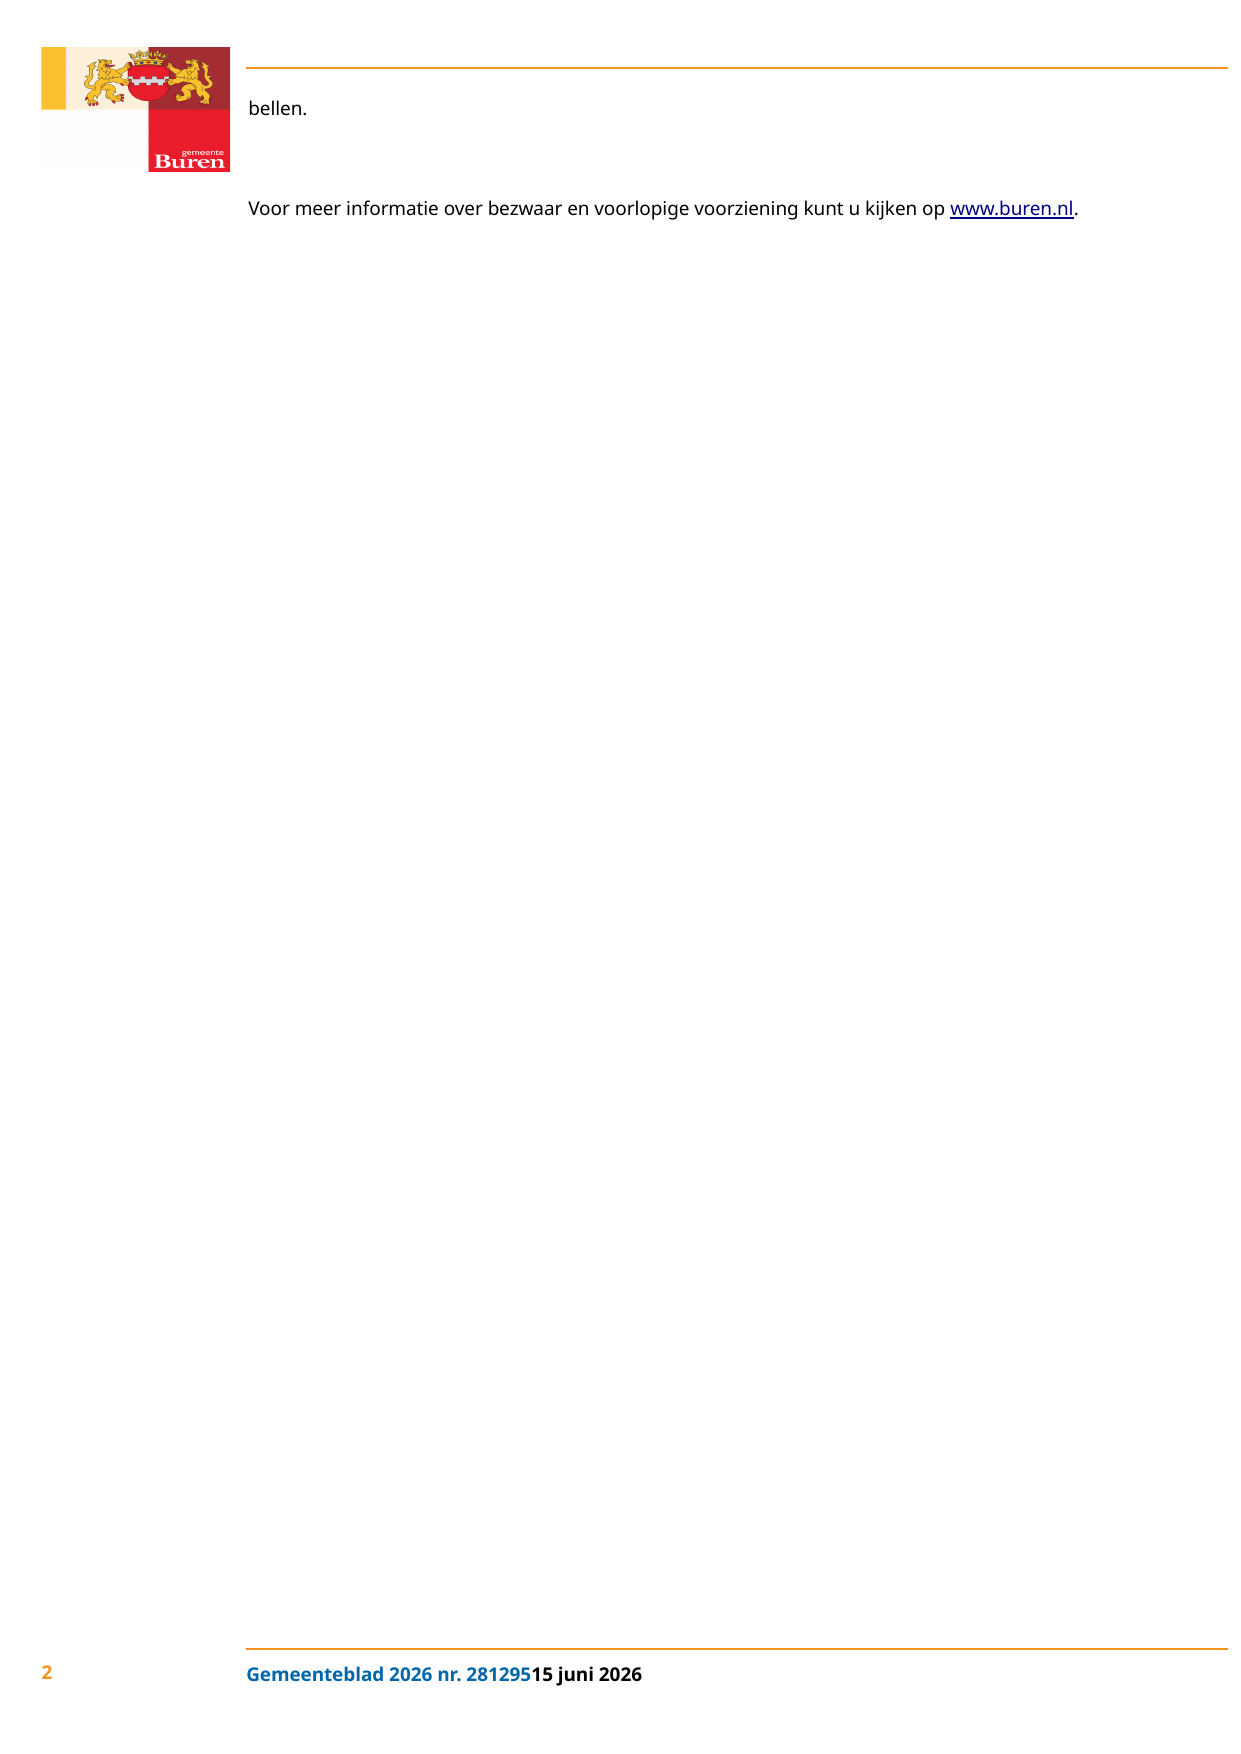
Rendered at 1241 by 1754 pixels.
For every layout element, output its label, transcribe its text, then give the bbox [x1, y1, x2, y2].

picture [41, 47, 231, 172]
text Voor meer informatie over bezwaar en voorlopige voorziening kunt u kijken op www.buren.nl. [248, 196, 1152, 221]
text bellen. [248, 95, 1152, 121]
